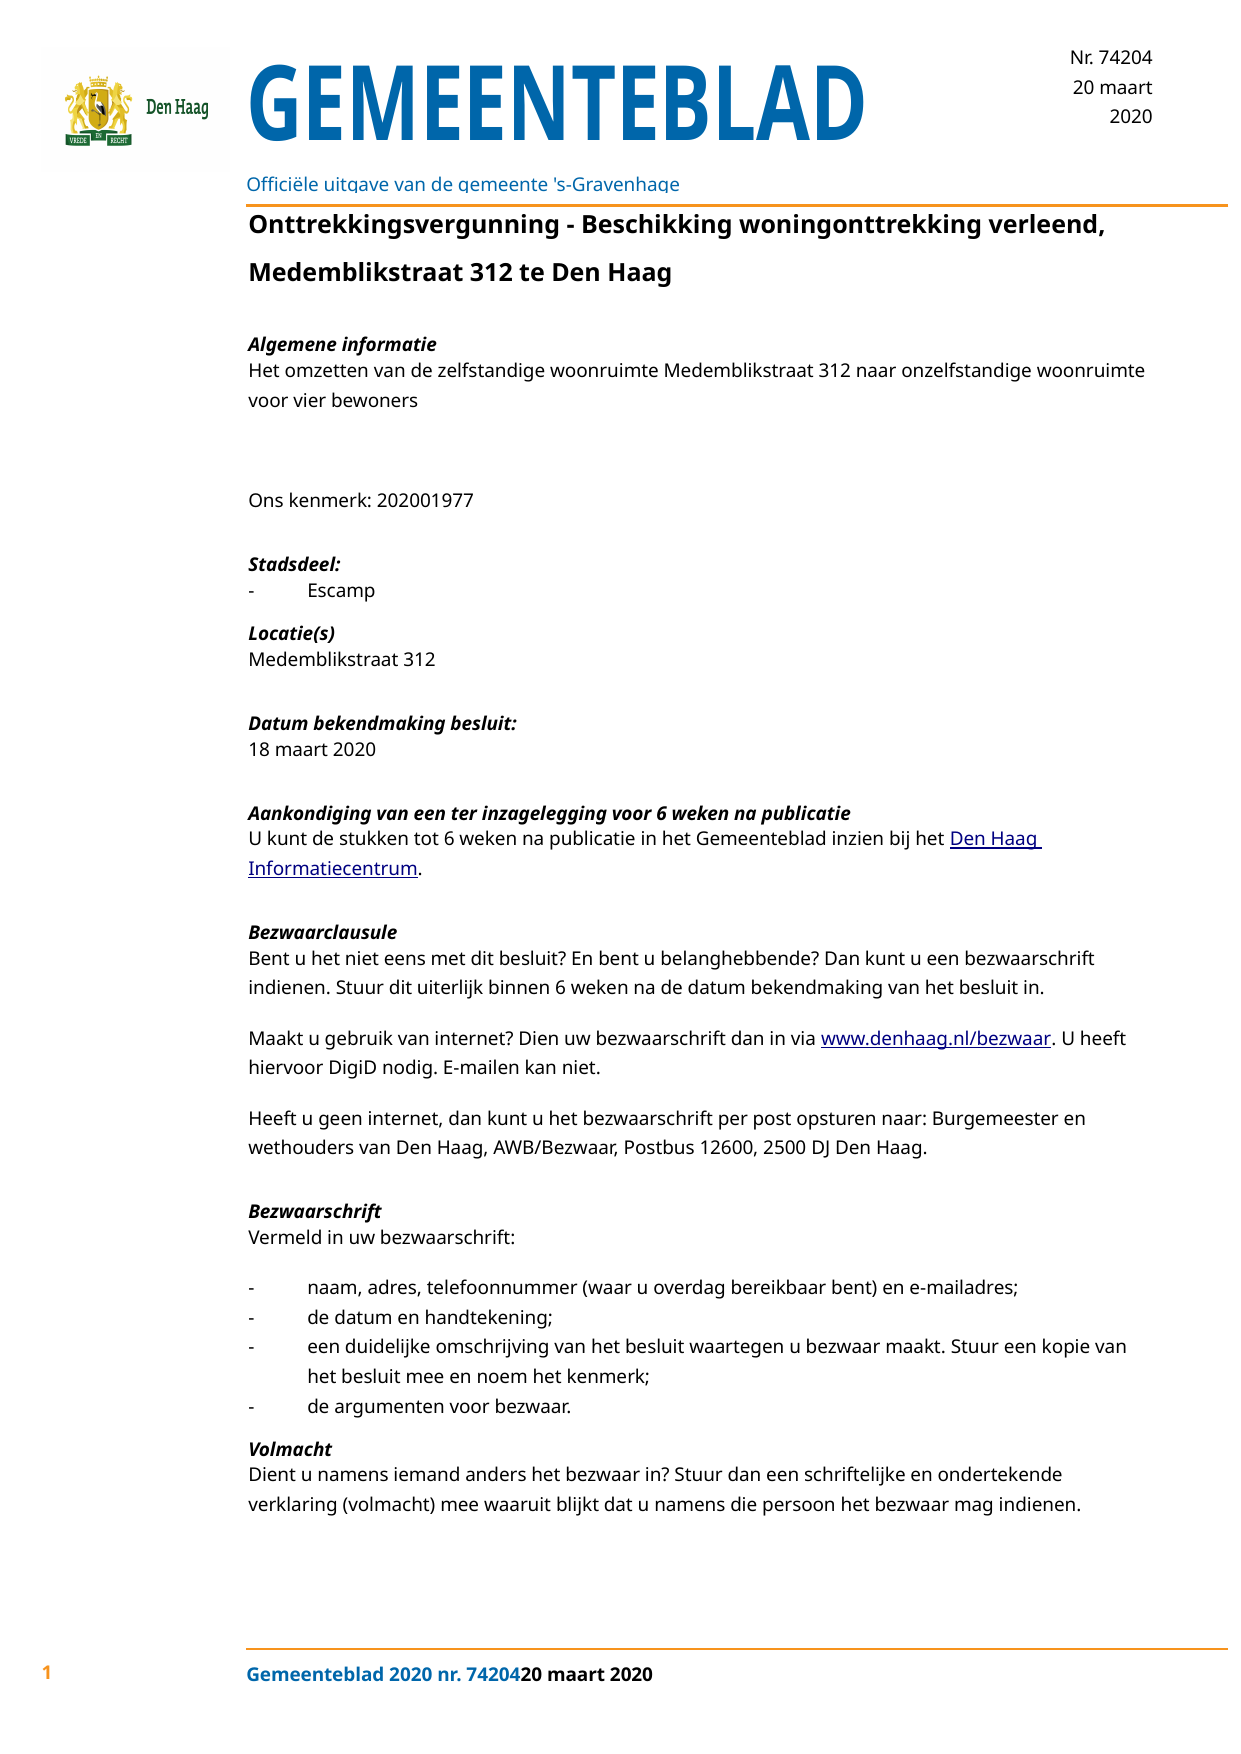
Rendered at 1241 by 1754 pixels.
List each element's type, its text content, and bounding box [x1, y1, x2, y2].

text Het omzetten van de zelfstandige woonruimte Medemblikstraat 312 naar onzelfstandige woonruimte voor vier bewoners [248, 357, 1152, 412]
text U kunt de stukken tot 6 weken na publicatie in het Gemeenteblad inzien bij het Den Haag Informatiecentrum. [248, 826, 1152, 881]
text Stadsdeel: [248, 552, 1152, 577]
text Vermeld in uw bezwaarschrift: [248, 1224, 1152, 1250]
text Heeft u geen internet, dan kunt u het bezwaarschrift per post opsturen naar: Burgemeester en wethouders van Den Haag, AWB/Bezwaar, Postbus 12600, 2500 DJ Den Haag. [248, 1105, 1152, 1160]
text Bezwaarclausule [248, 919, 1152, 945]
text Algemene informatie [248, 331, 1152, 357]
list de datum en handtekening; [248, 1304, 1152, 1330]
text Maakt u gebruik van internet? Dien uw bezwaarschrift dan in via www.denhaag.nl/bezwaar. U heeft hiervoor DigiD nodig. E-mailen kan niet. [248, 1025, 1152, 1080]
text Aankondiging van een ter inzagelegging voor 6 weken na publicatie [248, 800, 1152, 826]
text Datum bekendmaking besluit: [248, 710, 1152, 736]
list naam, adres, telefoonnummer (waar u overdag bereikbaar bent) en e-mailadres; [248, 1274, 1152, 1300]
text Ons kenmerk: 202001977 [248, 488, 1152, 513]
text Locatie(s) [248, 620, 1152, 646]
text Bezwaarschrift [248, 1198, 1152, 1224]
text Bent u het niet eens met dit besluit? En bent u belanghebbende? Dan kunt u een bezwaarschrift indienen. Stuur dit uiterlijk binnen 6 weken na de datum bekendmaking van het besluit in. [248, 945, 1152, 1000]
text Volmacht [248, 1436, 1152, 1462]
text 18 maart 2020 [248, 736, 1152, 762]
list Escamp [248, 577, 1152, 603]
text Medemblikstraat 312 [248, 646, 1152, 672]
list een duidelijke omschrijving van het besluit waartegen u bezwaar maakt. Stuur een kopie van het besluit mee en noem het kenmerk; [248, 1334, 1152, 1389]
list de argumenten voor bezwaar. [248, 1393, 1152, 1418]
text Onttrekkingsvergunning - Beschikking woningonttrekking verleend, Medemblikstraat 312 te Den Haag [248, 207, 1152, 288]
picture [41, 47, 231, 172]
text Dient u namens iemand anders het bezwaar in? Stuur dan een schriftelijke en ondertekende verklaring (volmacht) mee waaruit blijkt dat u namens die persoon het bezwaar mag indienen. [248, 1462, 1152, 1517]
